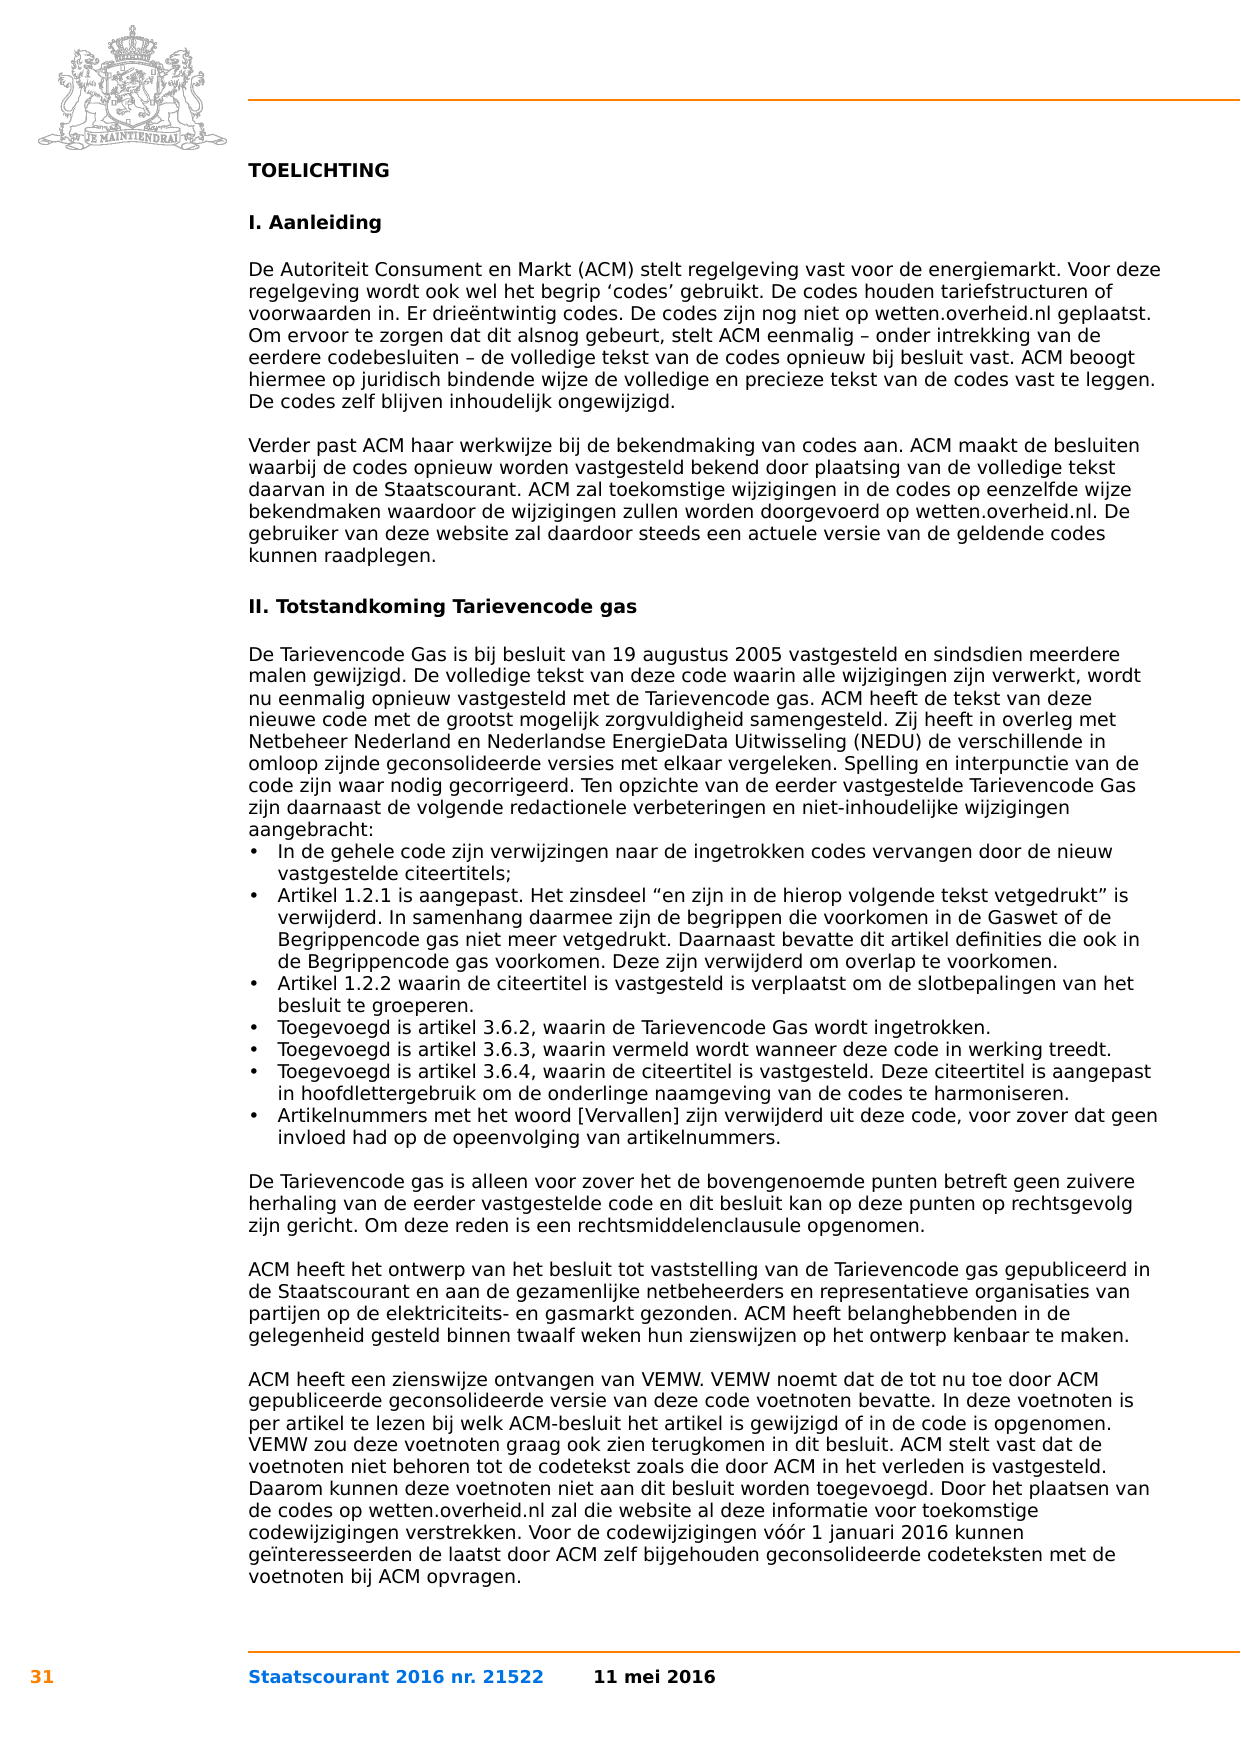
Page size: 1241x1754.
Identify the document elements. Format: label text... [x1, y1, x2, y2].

text ACM heeft een zienswijze ontvangen van VEMW. VEMW noemt dat de tot nu toe door ACM gepubliceerde geconsolideerde versie van deze code voetnoten bevatte. In deze voetnoten is per artikel te lezen bij welk ACM-besluit het artikel is gewijzigd of in de code is opgenomen. VEMW zou deze voetnoten graag ook zien terugkomen in dit besluit. ACM stelt vast dat de voetnoten niet behoren tot de codetekst zoals die door ACM in het verleden is vastgesteld. Daarom kunnen deze voetnoten niet aan dit besluit worden toegevoegd. Door het plaatsen van de codes op wetten.overheid.nl zal die website al deze informatie voor toekomstige codewijzigingen verstrekken. Voor de codewijzigingen vóór 1 januari 2016 kunnen geïnteresseerden de laatst door ACM zelf bijgehouden geconsolideerde codeteksten met de voetnoten bij ACM opvragen. [248, 1368, 1163, 1588]
text • Artikel 1.2.2 waarin de citeertitel is vastgesteld is verplaatst om de slotbepalingen van het besluit te groeperen. [248, 973, 1163, 1017]
text ACM heeft het ontwerp van het besluit tot vaststelling van de Tarievencode gas gepubliceerd in de Staatscourant en aan de gezamenlijke netbeheerders en representatieve organisaties van partijen op de elektriciteits- en gasmarkt gezonden. ACM heeft belanghebbenden in de gelegenheid gesteld binnen twaalf weken hun zienswijzen op het ontwerp kenbaar te maken. [248, 1259, 1163, 1347]
text • Artikelnummers met het woord [Vervallen] zijn verwijderd uit deze code, voor zover dat geen invloed had op de opeenvolging van artikelnummers. [248, 1105, 1163, 1149]
text • Toegevoegd is artikel 3.6.2, waarin de Tarievencode Gas wordt ingetrokken. [248, 1017, 1163, 1039]
text De Tarievencode Gas is bij besluit van 19 augustus 2005 vastgesteld en sindsdien meerdere malen gewijzigd. De volledige tekst van deze code waarin alle wijzigingen zijn verwerkt, wordt nu eenmalig opnieuw vastgesteld met de Tarievencode gas. ACM heeft de tekst van deze nieuwe code met de grootst mogelijk zorgvuldigheid samengesteld. Zij heeft in overleg met Netbeheer Nederland en Nederlandse EnergieData Uitwisseling (NEDU) de verschillende in omloop zijnde geconsolideerde versies met elkaar vergeleken. Spelling en interpunctie van de code zijn waar nodig gecorrigeerd. Ten opzichte van de eerder vastgestelde Tarievencode Gas zijn daarnaast de volgende redactionele verbeteringen en niet-inhoudelijke wijzigingen aangebracht: [248, 643, 1163, 841]
text • Toegevoegd is artikel 3.6.4, waarin de citeertitel is vastgesteld. Deze citeertitel is aangepast in hoofdlettergebruik om de onderlinge naamgeving van de codes te harmoniseren. [248, 1061, 1163, 1105]
subtitle I. Aanleiding [248, 212, 1163, 234]
text • Toegevoegd is artikel 3.6.3, waarin vermeld wordt wanneer deze code in werking treedt. [248, 1039, 1163, 1061]
subtitle II. Totstandkoming Tarievencode gas [248, 596, 1163, 618]
picture [38, 25, 227, 150]
subtitle TOELICHTING [248, 160, 1163, 182]
text • In de gehele code zijn verwijzingen naar de ingetrokken codes vervangen door de nieuw vastgestelde citeertitels; [248, 841, 1163, 885]
text Verder past ACM haar werkwijze bij de bekendmaking van codes aan. ACM maakt de besluiten waarbij de codes opnieuw worden vastgesteld bekend door plaatsing van de volledige tekst daarvan in de Staatscourant. ACM zal toekomstige wijzigingen in de codes op eenzelfde wijze bekendmaken waardoor de wijzigingen zullen worden doorgevoerd op wetten.overheid.nl. De gebruiker van deze website zal daardoor steeds een actuele versie van de geldende codes kunnen raadplegen. [248, 434, 1163, 566]
text De Tarievencode gas is alleen voor zover het de bovengenoemde punten betreft geen zuivere herhaling van de eerder vastgestelde code en dit besluit kan op deze punten op rechtsgevolg zijn gericht. Om deze reden is een rechtsmiddelenclausule opgenomen. [248, 1171, 1163, 1237]
text De Autoriteit Consument en Markt (ACM) stelt regelgeving vast voor de energiemarkt. Voor deze regelgeving wordt ook wel het begrip ‘codes’ gebruikt. De codes houden tariefstructuren of voorwaarden in. Er drieëntwintig codes. De codes zijn nog niet op wetten.overheid.nl geplaatst. Om ervoor te zorgen dat dit alsnog gebeurt, stelt ACM eenmalig – onder intrekking van de eerdere codebesluiten – de volledige tekst van de codes opnieuw bij besluit vast. ACM beoogt hiermee op juridisch bindende wijze de volledige en precieze tekst van de codes vast te leggen. De codes zelf blijven inhoudelijk ongewijzigd. [248, 259, 1163, 413]
text • Artikel 1.2.1 is aangepast. Het zinsdeel “en zijn in de hierop volgende tekst vetgedrukt” is verwijderd. In samenhang daarmee zijn de begrippen die voorkomen in de Gaswet of de Begrippencode gas niet meer vetgedrukt. Daarnaast bevatte dit artikel definities die ook in de Begrippencode gas voorkomen. Deze zijn verwijderd om overlap te voorkomen. [248, 885, 1163, 973]
